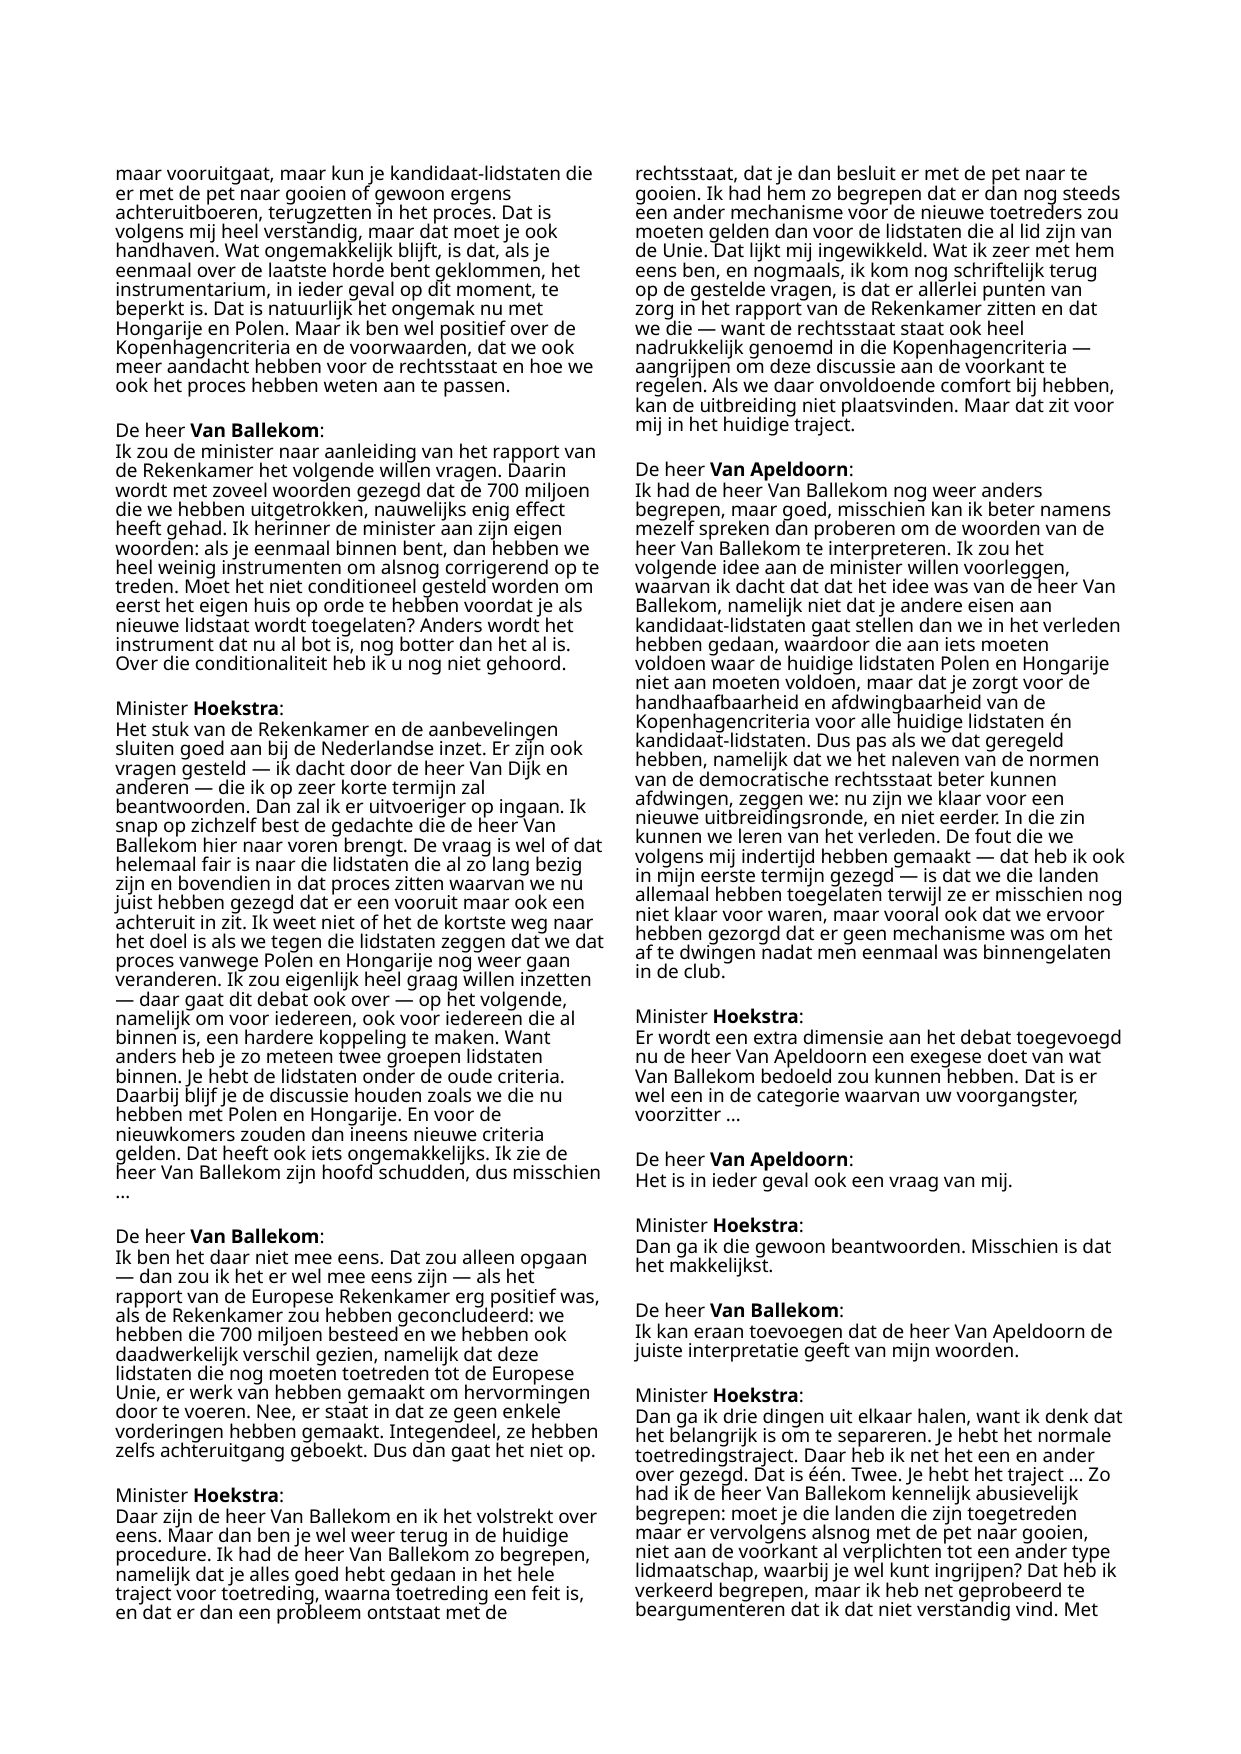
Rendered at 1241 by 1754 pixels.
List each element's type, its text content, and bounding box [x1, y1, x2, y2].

text De heer Van Ballekom: [115, 417, 605, 443]
text De heer Van Ballekom: [115, 1223, 605, 1249]
text De heer Van Apeldoorn: [635, 1146, 1125, 1172]
text Ik kan eraan toevoegen dat de heer Van Apeldoorn de juiste interpretatie geeft van mijn woorden. [635, 1323, 1125, 1362]
text Dan ga ik drie dingen uit elkaar halen, want ik denk dat het belangrijk is om te separeren. Je hebt het normale toetredingstraject. Daar heb ik net het een en ander over gezegd. Dat is één. Twee. Je hebt het traject … Zo had ik de heer Van Ballekom kennelijk abusievelijk begrepen: moet je die landen die zijn toegetreden maar er vervolgens alsnog met de pet naar gooien, niet aan de voorkant al verplichten tot een ander type lidmaatschap, waarbij je wel kunt ingrijpen? Dat heb ik verkeerd begrepen, maar ik heb net geprobeerd te beargumenteren dat ik dat niet verstandig vind. Met [635, 1408, 1125, 1620]
text De heer Van Apeldoorn: [635, 456, 1125, 482]
text Ik ben het daar niet mee eens. Dat zou alleen opgaan — dan zou ik het er wel mee eens zijn — als het rapport van de Europese Rekenkamer erg positief was, als de Rekenkamer zou hebben geconcludeerd: we hebben die 700 miljoen besteed en we hebben ook daadwerkelijk verschil gezien, namelijk dat deze lidstaten die nog moeten toetreden tot de Europese Unie, er werk van hebben gemaakt om hervormingen door te voeren. Nee, er staat in dat ze geen enkele vorderingen hebben gemaakt. Integendeel, ze hebben zelfs achteruitgang geboekt. Dus dan gaat het niet op. [115, 1249, 605, 1461]
text Dan ga ik die gewoon beantwoorden. Misschien is dat het makkelijkst. [635, 1238, 1125, 1277]
text Minister Hoekstra: [635, 1212, 1125, 1238]
text Minister Hoekstra: [115, 695, 605, 721]
text Er wordt een extra dimensie aan het debat toegevoegd nu de heer Van Apeldoorn een exegese doet van wat Van Ballekom bedoeld zou kunnen hebben. Dat is er wel een in de categorie waarvan uw voorgangster, voorzitter … [635, 1029, 1125, 1126]
text Minister Hoekstra: [635, 1382, 1125, 1408]
text Ik had de heer Van Ballekom nog weer anders begrepen, maar goed, misschien kan ik beter namens mezelf spreken dan proberen om de woorden van de heer Van Ballekom te interpreteren. Ik zou het volgende idee aan de minister willen voorleggen, waarvan ik dacht dat dat het idee was van de heer Van Ballekom, namelijk niet dat je andere eisen aan kandidaat-lidstaten gaat stellen dan we in het verleden hebben gedaan, waardoor die aan iets moeten voldoen waar de huidige lidstaten Polen en Hongarije niet aan moeten voldoen, maar dat je zorgt voor de handhaafbaarheid en afdwingbaarheid van de Kopenhagencriteria voor alle huidige lidstaten én kandidaat-lidstaten. Dus pas als we dat geregeld hebben, namelijk dat we het naleven van de normen van de democratische rechtsstaat beter kunnen afdwingen, zeggen we: nu zijn we klaar voor een nieuwe uitbreidingsronde, en niet eerder. In die zin kunnen we leren van het verleden. De fout die we volgens mij indertijd hebben gemaakt — dat heb ik ook in mijn eerste termijn gezegd — is dat we die landen allemaal hebben toegelaten terwijl ze er misschien nog niet klaar voor waren, maar vooral ook dat we ervoor hebben gezorgd dat er geen mechanisme was om het af te dwingen nadat men eenmaal was binnengelaten in de club. [635, 482, 1125, 983]
text Ik zou de minister naar aanleiding van het rapport van de Rekenkamer het volgende willen vragen. Daarin wordt met zoveel woorden gezegd dat de 700 miljoen die we hebben uitgetrokken, nauwelijks enig effect heeft gehad. Ik herinner de minister aan zijn eigen woorden: als je eenmaal binnen bent, dan hebben we heel weinig instrumenten om alsnog corrigerend op te treden. Moet het niet conditioneel gesteld worden om eerst het eigen huis op orde te hebben voordat je als nieuwe lidstaat wordt toegelaten? Anders wordt het instrument dat nu al bot is, nog botter dan het al is. Over die conditionaliteit heb ik u nog niet gehoord. [115, 443, 605, 674]
text rechtsstaat, dat je dan besluit er met de pet naar te gooien. Ik had hem zo begrepen dat er dan nog steeds een ander mechanisme voor de nieuwe toetreders zou moeten gelden dan voor de lidstaten die al lid zijn van de Unie. Dat lijkt mij ingewikkeld. Wat ik zeer met hem eens ben, en nogmaals, ik kom nog schriftelijk terug op de gestelde vragen, is dat er allerlei punten van zorg in het rapport van de Rekenkamer zitten en dat we die — want de rechtsstaat staat ook heel nadrukkelijk genoemd in die Kopenhagencriteria — aangrijpen om deze discussie aan de voorkant te regelen. Als we daar onvoldoende comfort bij hebben, kan de uitbreiding niet plaatsvinden. Maar dat zit voor mij in het huidige traject. [635, 165, 1125, 435]
text De heer Van Ballekom: [635, 1297, 1125, 1323]
text Het is in ieder geval ook een vraag van mij. [635, 1172, 1125, 1191]
text Minister Hoekstra: [115, 1482, 605, 1508]
text Het stuk van de Rekenkamer en de aanbevelingen sluiten goed aan bij de Nederlandse inzet. Er zijn ook vragen gesteld — ik dacht door de heer Van Dijk en anderen — die ik op zeer korte termijn zal beantwoorden. Dan zal ik er uitvoeriger op ingaan. Ik snap op zichzelf best de gedachte die de heer Van Ballekom hier naar voren brengt. De vraag is wel of dat helemaal fair is naar die lidstaten die al zo lang bezig zijn en bovendien in dat proces zitten waarvan we nu juist hebben gezegd dat er een vooruit maar ook een achteruit in zit. Ik weet niet of het de kortste weg naar het doel is als we tegen die lidstaten zeggen dat we dat proces vanwege Polen en Hongarije nog weer gaan veranderen. Ik zou eigenlijk heel graag willen inzetten — daar gaat dit debat ook over — op het volgende, namelijk om voor iedereen, ook voor iedereen die al binnen is, een hardere koppeling te maken. Want anders heb je zo meteen twee groepen lidstaten binnen. Je hebt de lidstaten onder de oude criteria. Daarbij blijf je de discussie houden zoals we die nu hebben met Polen en Hongarije. En voor de nieuwkomers zouden dan ineens nieuwe criteria gelden. Dat heeft ook iets ongemakkelijks. Ik zie de heer Van Ballekom zijn hoofd schudden, dus misschien … [115, 721, 605, 1203]
text Minister Hoekstra: [635, 1003, 1125, 1029]
text Daar zijn de heer Van Ballekom en ik het volstrekt over eens. Maar dan ben je wel weer terug in de huidige procedure. Ik had de heer Van Ballekom zo begrepen, namelijk dat je alles goed hebt gedaan in het hele traject voor toetreding, waarna toetreding een feit is, en dat er dan een probleem ontstaat met de [115, 1508, 605, 1623]
text maar vooruitgaat, maar kun je kandidaat-lidstaten die er met de pet naar gooien of gewoon ergens achteruitboeren, terugzetten in het proces. Dat is volgens mij heel verstandig, maar dat moet je ook handhaven. Wat ongemakkelijk blijft, is dat, als je eenmaal over de laatste horde bent geklommen, het instrumentarium, in ieder geval op dit moment, te beperkt is. Dat is natuurlijk het ongemak nu met Hongarije en Polen. Maar ik ben wel positief over de Kopenhagencriteria en de voorwaarden, dat we ook meer aandacht hebben voor de rechtsstaat en hoe we ook het proces hebben weten aan te passen. [115, 165, 605, 397]
